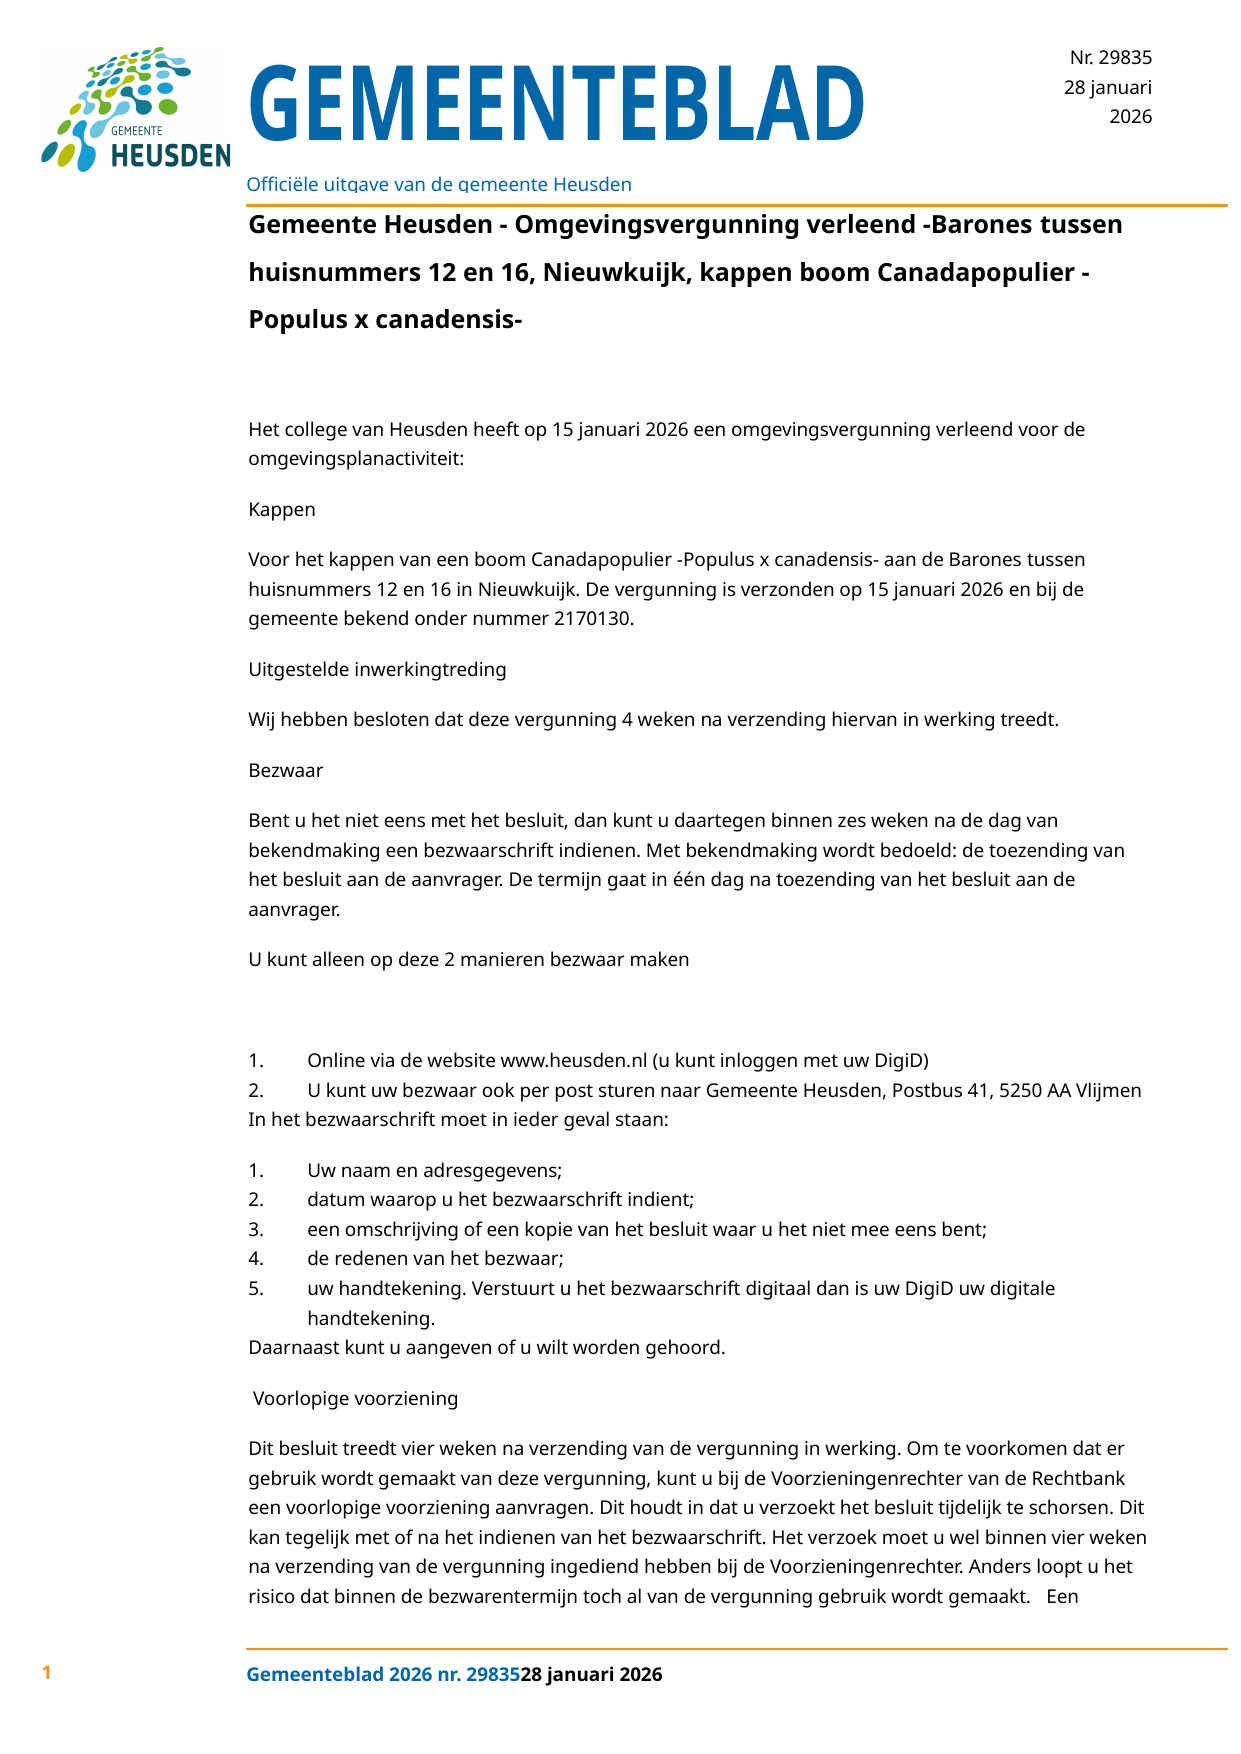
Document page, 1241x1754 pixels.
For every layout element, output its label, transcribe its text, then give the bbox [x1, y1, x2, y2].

text Bent u het niet eens met het besluit, dan kunt u daartegen binnen zes weken na de dag van bekendmaking een bezwaarschrift indienen. Met bekendmaking wordt bedoeld: de toezending van het besluit aan de aanvrager. De termijn gaat in één dag na toezending van het besluit aan de aanvrager. [248, 807, 1152, 922]
text Daarnaast kunt u aangeven of u wilt worden gehoord. [248, 1334, 1152, 1360]
text Gemeente Heusden - Omgevingsvergunning verleend -Barones tussen huisnummers 12 en 16, Nieuwkuijk, kappen boom Canadapopulier -Populus x canadensis- [248, 207, 1152, 336]
list uw handtekening. Verstuurt u het bezwaarschrift digitaal dan is uw DigiD uw digitale handtekening. [248, 1275, 1152, 1330]
text Wij hebben besloten dat deze vergunning 4 weken na verzending hiervan in werking treedt. [248, 706, 1152, 732]
text Voor het kappen van een boom Canadapopulier -Populus x canadensis- aan de Barones tussen huisnummers 12 en 16 in Nieuwkuijk. De vergunning is verzonden op 15 januari 2026 en bij de gemeente bekend onder nummer 2170130. [248, 546, 1152, 631]
text Bezwaar [248, 757, 1152, 782]
text U kunt alleen op deze 2 manieren bezwaar maken [248, 946, 1152, 972]
text Het college van Heusden heeft op 15 januari 2026 een omgevingsvergunning verleend voor de omgevingsplanactiviteit: [248, 416, 1152, 471]
list Uw naam en adresgegevens; [248, 1157, 1152, 1182]
text Voorlopige voorziening [248, 1385, 1152, 1410]
text Uitgestelde inwerkingtreding [248, 656, 1152, 682]
text Kappen [248, 496, 1152, 522]
list Online via de website www.heusden.nl (u kunt inloggen met uw DigiD) [248, 1047, 1152, 1073]
list datum waarop u het bezwaarschrift indient; [248, 1186, 1152, 1212]
text Dit besluit treedt vier weken na verzending van de vergunning in werking. Om te voorkomen dat er gebruik wordt gemaakt van deze vergunning, kunt u bij de Voorzieningenrechter van de Rechtbank een voorlopige voorziening aanvragen. Dit houdt in dat u verzoekt het besluit tijdelijk te schorsen. Dit kan tegelijk met of na het indienen van het bezwaarschrift. Het verzoek moet u wel binnen vier weken na verzending van de vergunning ingediend hebben bij de Voorzieningenrechter. Anders loopt u het risico dat binnen de bezwarentermijn toch al van de vergunning gebruik wordt gemaakt. Een [248, 1435, 1152, 1609]
picture [41, 47, 231, 172]
list U kunt uw bezwaar ook per post sturen naar Gemeente Heusden, Postbus 41, 5250 AA Vlijmen [248, 1077, 1152, 1102]
text In het bezwaarschrift moet in ieder geval staan: [248, 1106, 1152, 1132]
list een omschrijving of een kopie van het besluit waar u het niet mee eens bent; [248, 1216, 1152, 1242]
list de redenen van het bezwaar; [248, 1246, 1152, 1271]
